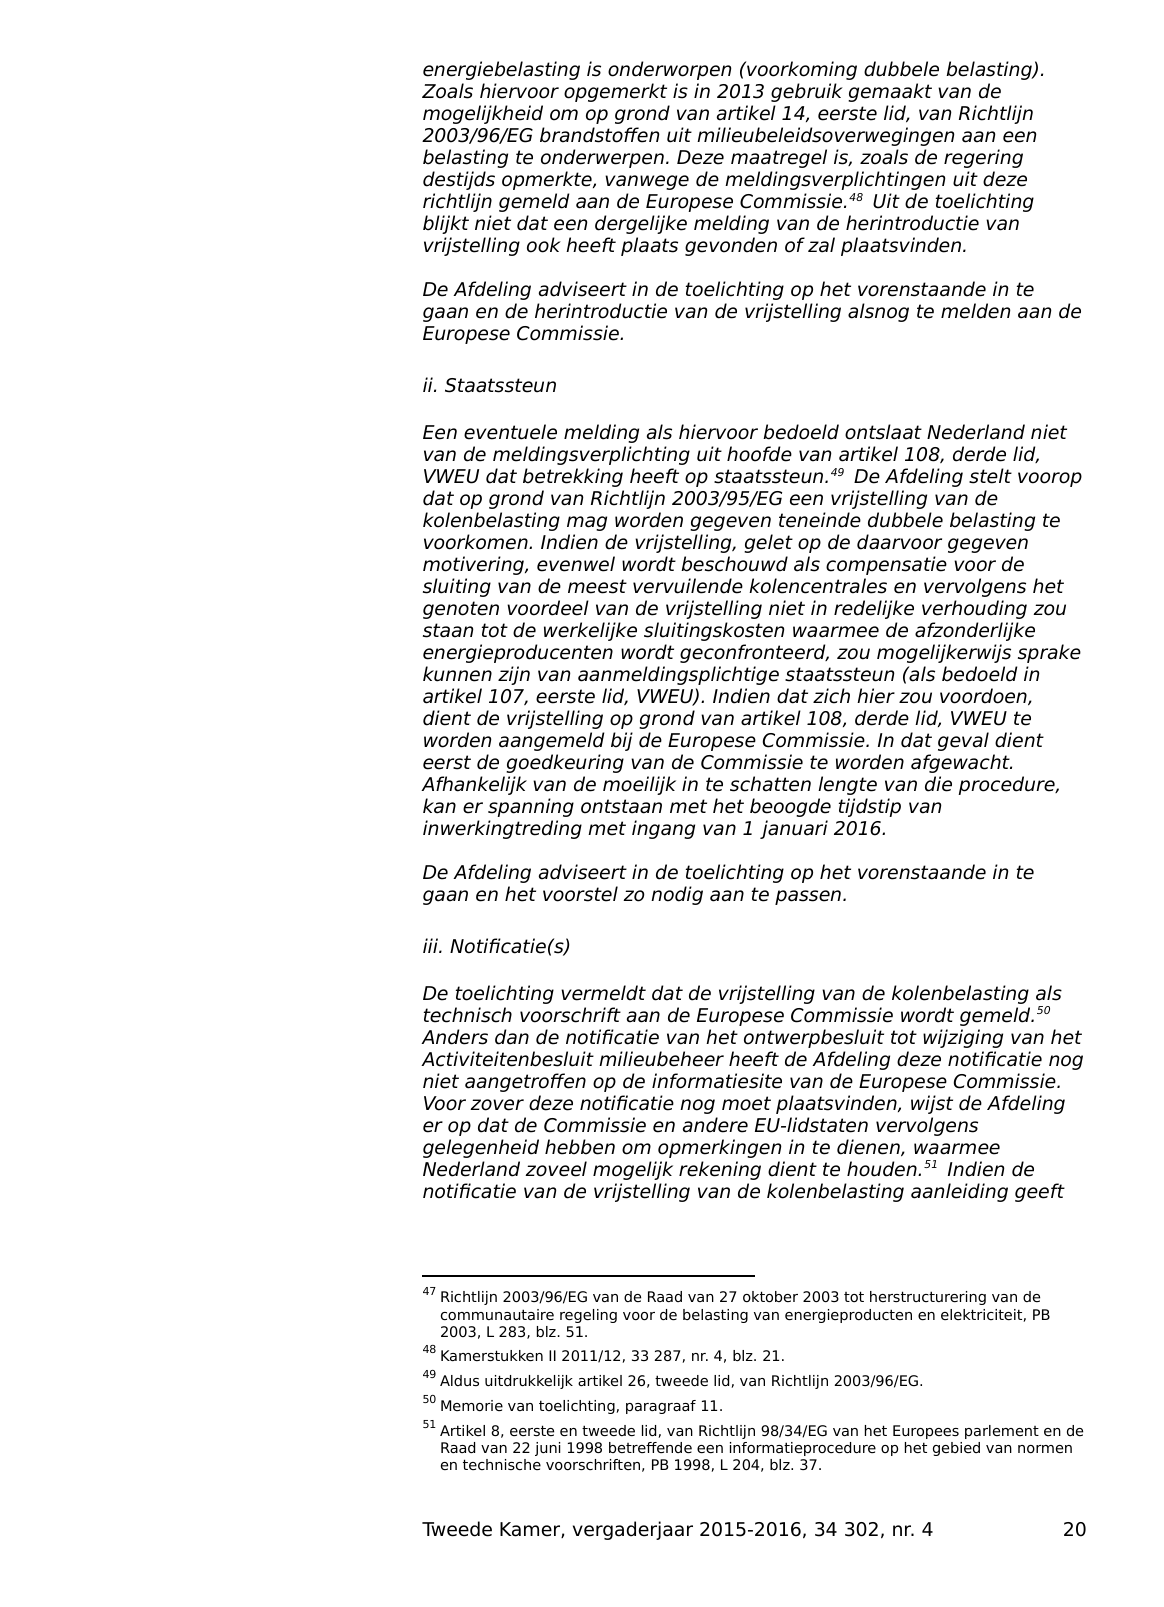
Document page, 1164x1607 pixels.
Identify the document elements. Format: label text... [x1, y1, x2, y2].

text energiebelasting is onderworpen (voorkoming dubbele belasting). Zoals hiervoor opgemerkt is in 2013 gebruik gemaakt van de mogelijkheid om op grond van artikel 14, eerste lid, van Richtlijn 2003/96/EG brandstoffen uit milieubeleidsoverwegingen aan een belasting te onderwerpen. Deze maatregel is, zoals de regering destijds opmerkte, vanwege de meldingsverplichtingen uit deze richtlijn gemeld aan de Europese Commissie. Uit de toelichting blijkt niet dat een dergelijke melding van de herintroductie van vrijstelling ook heeft plaats gevonden of zal plaatsvinden. [422, 59, 1087, 257]
text Richtlijn 2003/96/EG van de Raad van 27 oktober 2003 tot herstructurering van de communautaire regeling voor de belasting van energieproducten en elektriciteit, PB 2003, L 283, blz. 51. [422, 1285, 1087, 1341]
text Memorie van toelichting, paragraaf 11. [422, 1393, 1087, 1416]
text De Afdeling adviseert in de toelichting op het vorenstaande in te gaan en de herintroductie van de vrijstelling alsnog te melden aan de Europese Commissie. [422, 279, 1087, 345]
text De toelichting vermeldt dat de vrijstelling van de kolenbelasting als technisch voorschrift aan de Europese Commissie wordt gemeld. Anders dan de notificatie van het ontwerpbesluit tot wijziging van het Activiteitenbesluit milieubeheer heeft de Afdeling deze notificatie nog niet aangetroffen op de informatiesite van de Europese Commissie. Voor zover deze notificatie nog moet plaatsvinden, wijst de Afdeling er op dat de Commissie en andere EU-lidstaten vervolgens gelegenheid hebben om opmerkingen in te dienen, waarmee Nederland zoveel mogelijk rekening dient te houden. Indien de notificatie van de vrijstelling van de kolenbelasting aanleiding geeft [422, 983, 1087, 1202]
text Artikel 8, eerste en tweede lid, van Richtlijn 98/34/EG van het Europees parlement en de Raad van 22 juni 1998 betreffende een informatieprocedure op het gebied van normen en technische voorschriften, PB 1998, L 204, blz. 37. [422, 1418, 1087, 1474]
subtitle ii. Staatssteun [422, 375, 1087, 397]
text Een eventuele melding als hiervoor bedoeld ontslaat Nederland niet van de meldingsverplichting uit hoofde van artikel 108, derde lid, VWEU dat betrekking heeft op staatssteun. De Afdeling stelt voorop dat op grond van Richtlijn 2003/95/EG een vrijstelling van de kolenbelasting mag worden gegeven teneinde dubbele belasting te voorkomen. Indien de vrijstelling, gelet op de daarvoor gegeven motivering, evenwel wordt beschouwd als compensatie voor de sluiting van de meest vervuilende kolencentrales en vervolgens het genoten voordeel van de vrijstelling niet in redelijke verhouding zou staan tot de werkelijke sluitingskosten waarmee de afzonderlijke energieproducenten wordt geconfronteerd, zou mogelijkerwijs sprake kunnen zijn van aanmeldingsplichtige staatssteun (als bedoeld in artikel 107, eerste lid, VWEU). Indien dat zich hier zou voordoen, dient de vrijstelling op grond van artikel 108, derde lid, VWEU te worden aangemeld bij de Europese Commissie. In dat geval dient eerst de goedkeuring van de Commissie te worden afgewacht. Afhankelijk van de moeilijk in te schatten lengte van die procedure, kan er spanning ontstaan met het beoogde tijdstip van inwerkingtreding met ingang van 1 januari 2016. [422, 422, 1087, 839]
text De Afdeling adviseert in de toelichting op het vorenstaande in te gaan en het voorstel zo nodig aan te passen. [422, 862, 1087, 906]
subtitle iii. Notificatie(s) [422, 936, 1087, 958]
text Aldus uitdrukkelijk artikel 26, tweede lid, van Richtlijn 2003/96/EG. [422, 1368, 1087, 1391]
text Kamerstukken II 2011/12, 33 287, nr. 4, blz. 21. [422, 1343, 1087, 1366]
